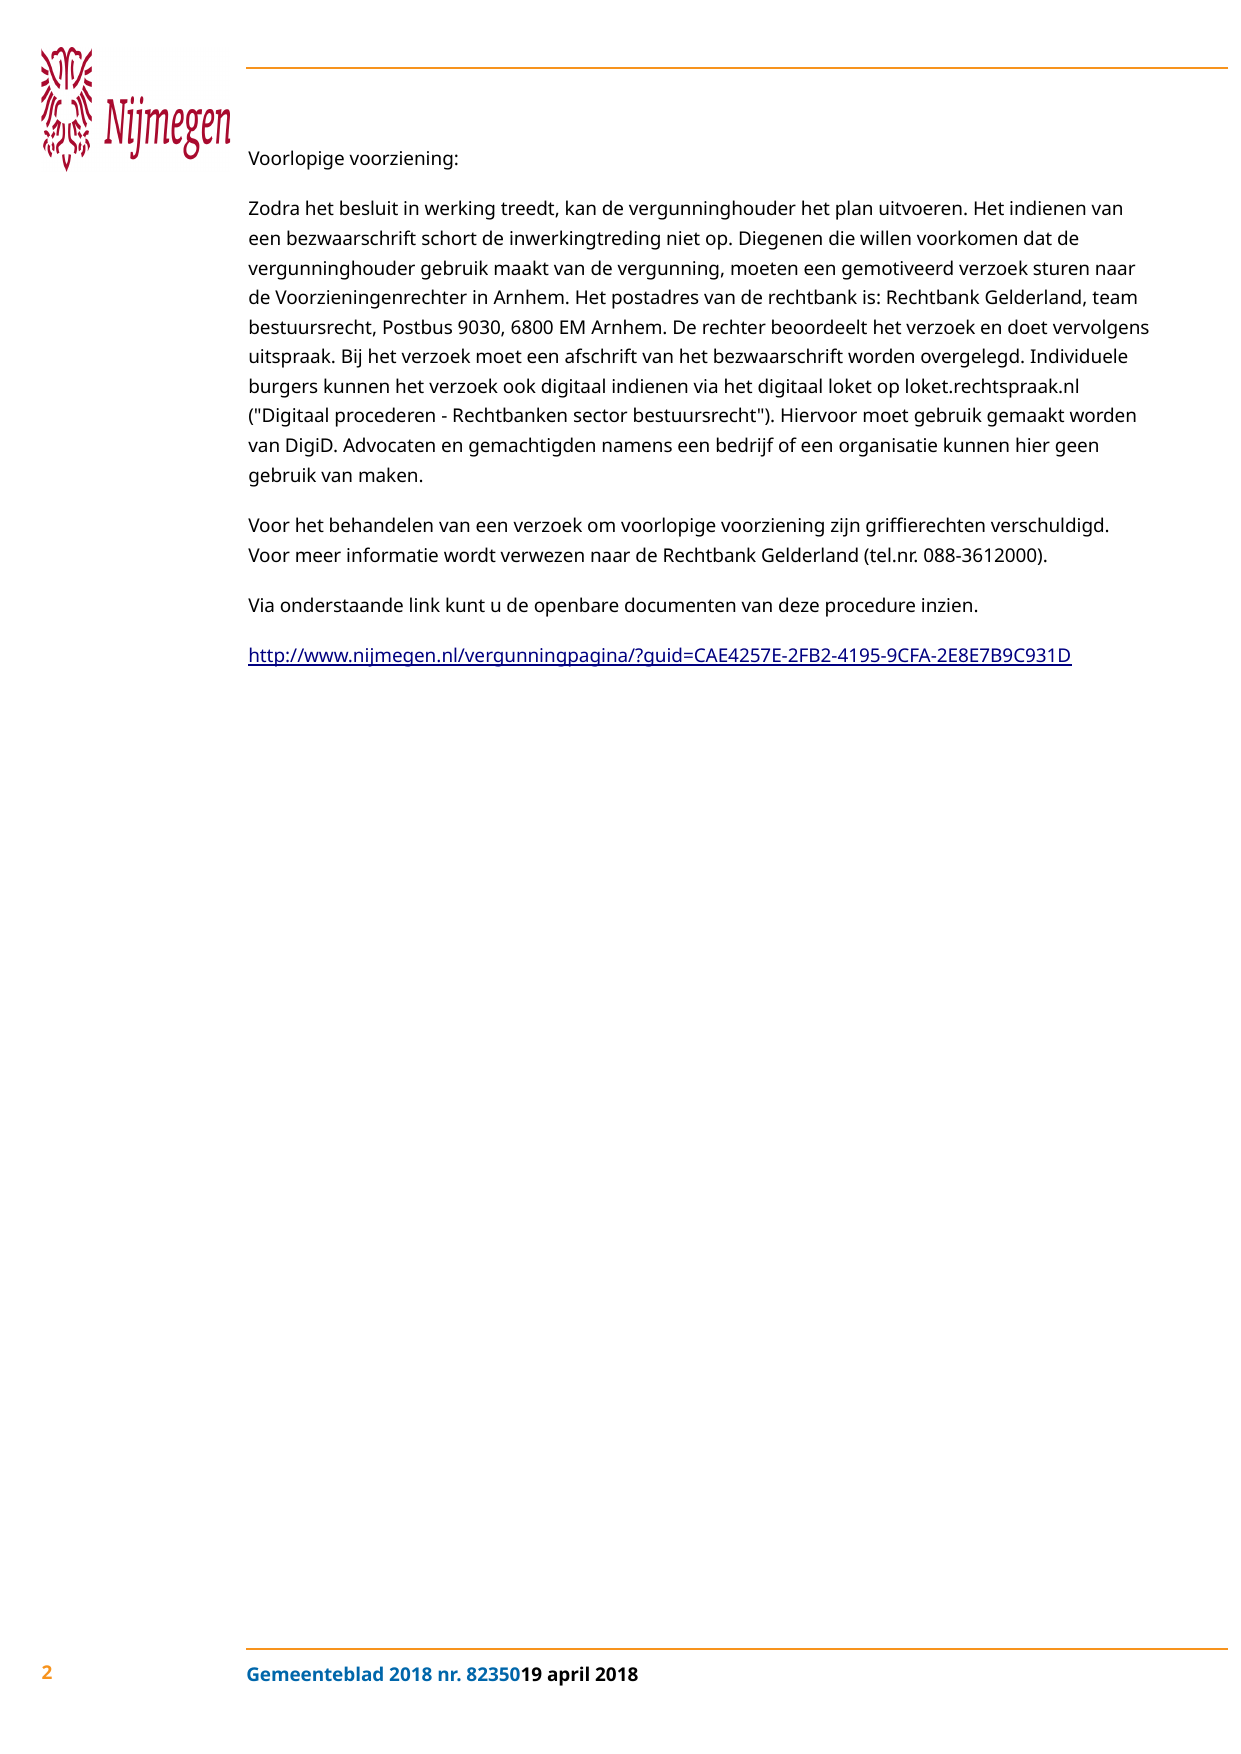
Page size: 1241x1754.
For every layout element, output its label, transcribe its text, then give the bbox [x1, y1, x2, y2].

text Via onderstaande link kunt u de openbare documenten van deze procedure inzien. [248, 592, 1152, 618]
text http://www.nijmegen.nl/vergunningpagina/?guid=CAE4257E-2FB2-4195-9CFA-2E8E7B9C931D [248, 643, 1152, 668]
text Zodra het besluit in werking treedt, kan de vergunninghouder het plan uitvoeren. Het indienen van een bezwaarschrift schort de inwerkingtreding niet op. Diegenen die willen voorkomen dat de vergunninghouder gebruik maakt van de vergunning, moeten een gemotiveerd verzoek sturen naar de Voorzieningenrechter in Arnhem. Het postadres van de rechtbank is: Rechtbank Gelderland, team bestuursrecht, Postbus 9030, 6800 EM Arnhem. De rechter beoordeelt het verzoek en doet vervolgens uitspraak. Bij het verzoek moet een afschrift van het bezwaarschrift worden overgelegd. Individuele burgers kunnen het verzoek ook digitaal indienen via het digitaal loket op loket.rechtspraak.nl ("Digitaal procederen - Rechtbanken sector bestuursrecht"). Hiervoor moet gebruik gemaakt worden van DigiD. Advocaten en gemachtigden namens een bedrijf of een organisatie kunnen hier geen gebruik van maken. [248, 196, 1152, 488]
text Voor het behandelen van een verzoek om voorlopige voorziening zijn griffierechten verschuldigd. Voor meer informatie wordt verwezen naar de Rechtbank Gelderland (tel.nr. 088-3612000). [248, 512, 1152, 568]
text Voorlopige voorziening: [248, 145, 1152, 171]
picture [41, 47, 231, 172]
